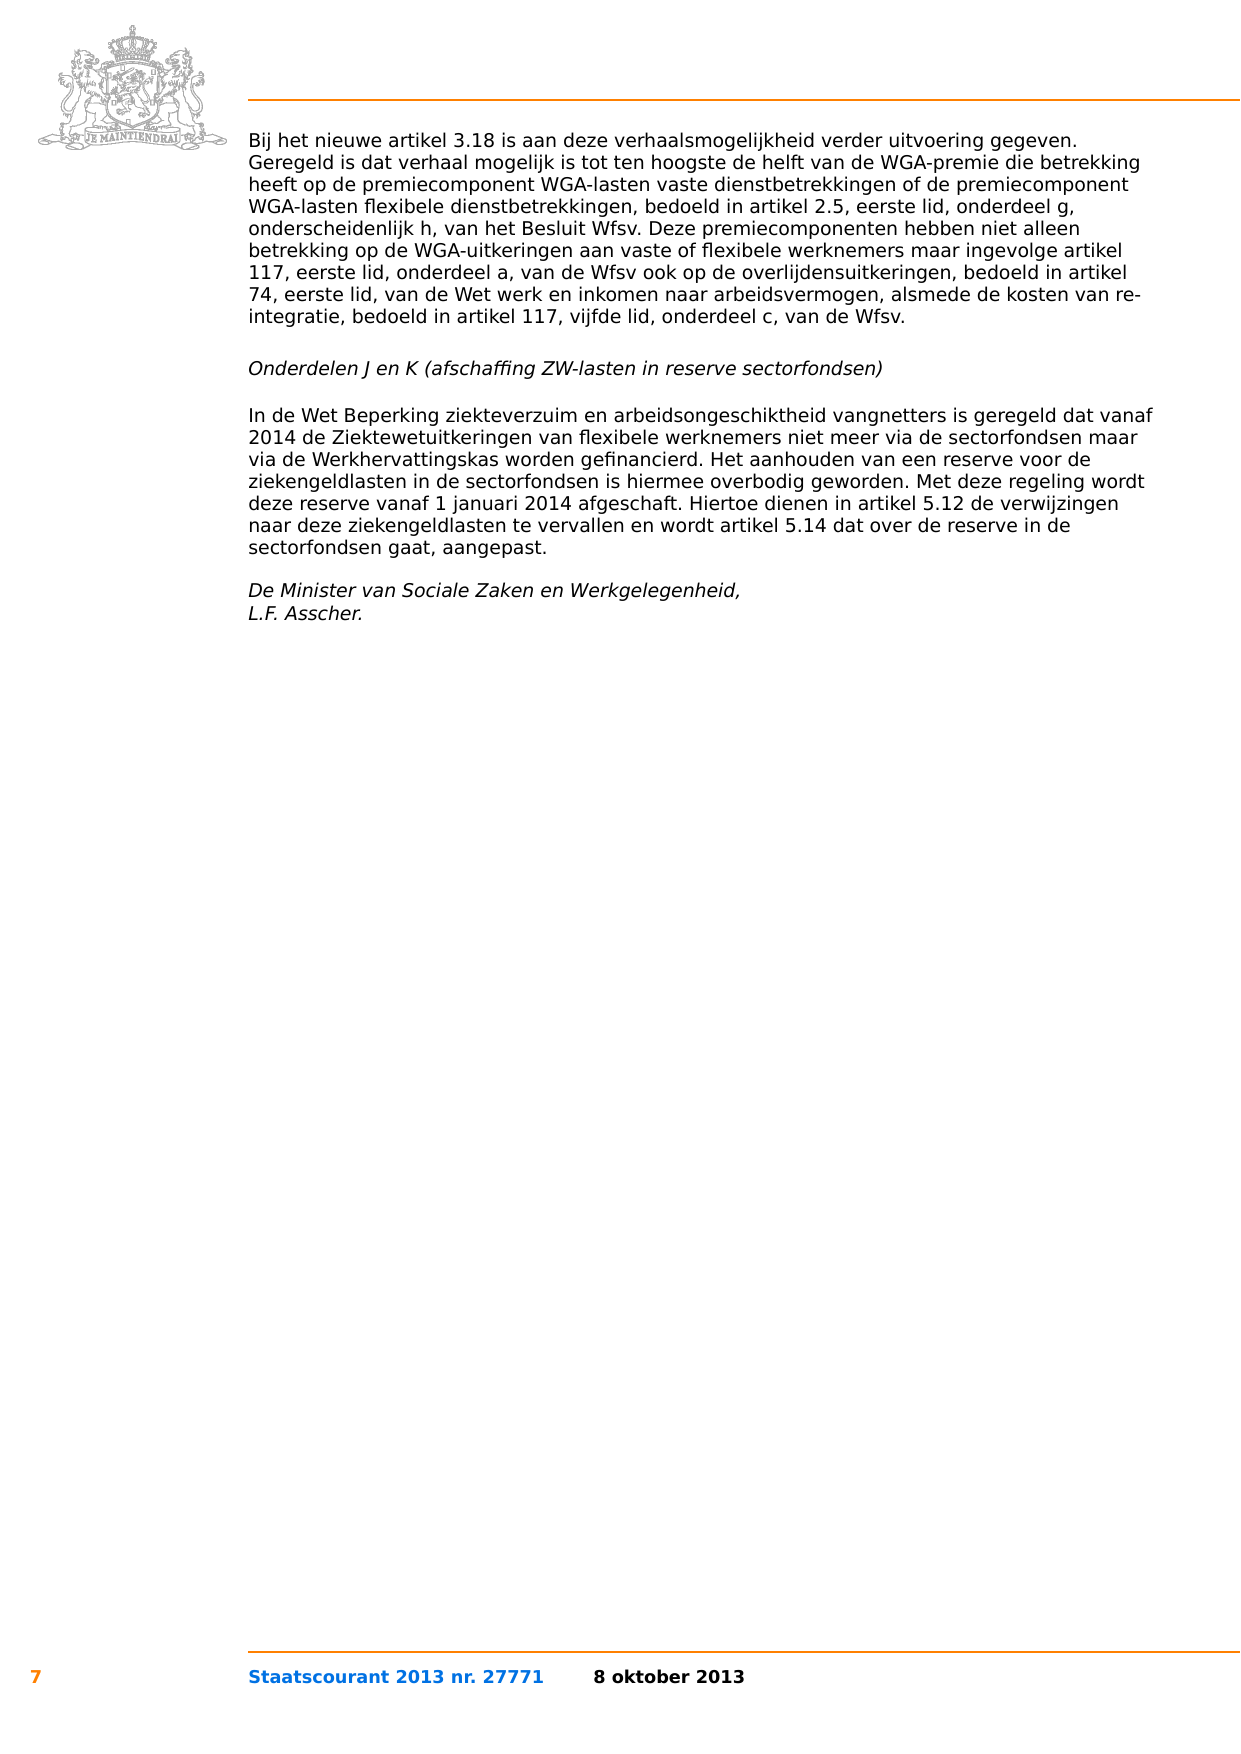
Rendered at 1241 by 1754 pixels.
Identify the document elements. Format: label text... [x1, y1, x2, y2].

subtitle Onderdelen J en K (afschaffing ZW-lasten in reserve sectorfondsen) [248, 358, 1163, 380]
picture [38, 25, 227, 150]
text In de Wet Beperking ziekteverzuim en arbeidsongeschiktheid vangnetters is geregeld dat vanaf 2014 de Ziektewetuitkeringen van flexibele werknemers niet meer via de sectorfondsen maar via de Werkhervattingskas worden gefinancierd. Het aanhouden van een reserve voor de ziekengeldlasten in de sectorfondsen is hiermee overbodig geworden. Met deze regeling wordt deze reserve vanaf 1 januari 2014 afgeschaft. Hiertoe dienen in artikel 5.12 de verwijzingen naar deze ziekengeldlasten te vervallen en wordt artikel 5.14 dat over de reserve in de sectorfondsen gaat, aangepast. [248, 405, 1163, 558]
text De Minister van Sociale Zaken en Werkgelegenheid, L.F. Asscher. [248, 580, 1163, 624]
text Bij het nieuwe artikel 3.18 is aan deze verhaalsmogelijkheid verder uitvoering gegeven. Geregeld is dat verhaal mogelijk is tot ten hoogste de helft van de WGA-premie die betrekking heeft op de premiecomponent WGA-lasten vaste dienstbetrekkingen of de premiecomponent WGA-lasten flexibele dienstbetrekkingen, bedoeld in artikel 2.5, eerste lid, onderdeel g, onderscheidenlijk h, van het Besluit Wfsv. Deze premiecomponenten hebben niet alleen betrekking op de WGA-uitkeringen aan vaste of flexibele werknemers maar ingevolge artikel 117, eerste lid, onderdeel a, van de Wfsv ook op de overlijdensuitkeringen, bedoeld in artikel 74, eerste lid, van de Wet werk en inkomen naar arbeidsvermogen, alsmede de kosten van re-integratie, bedoeld in artikel 117, vijfde lid, onderdeel c, van de Wfsv. [248, 130, 1163, 328]
